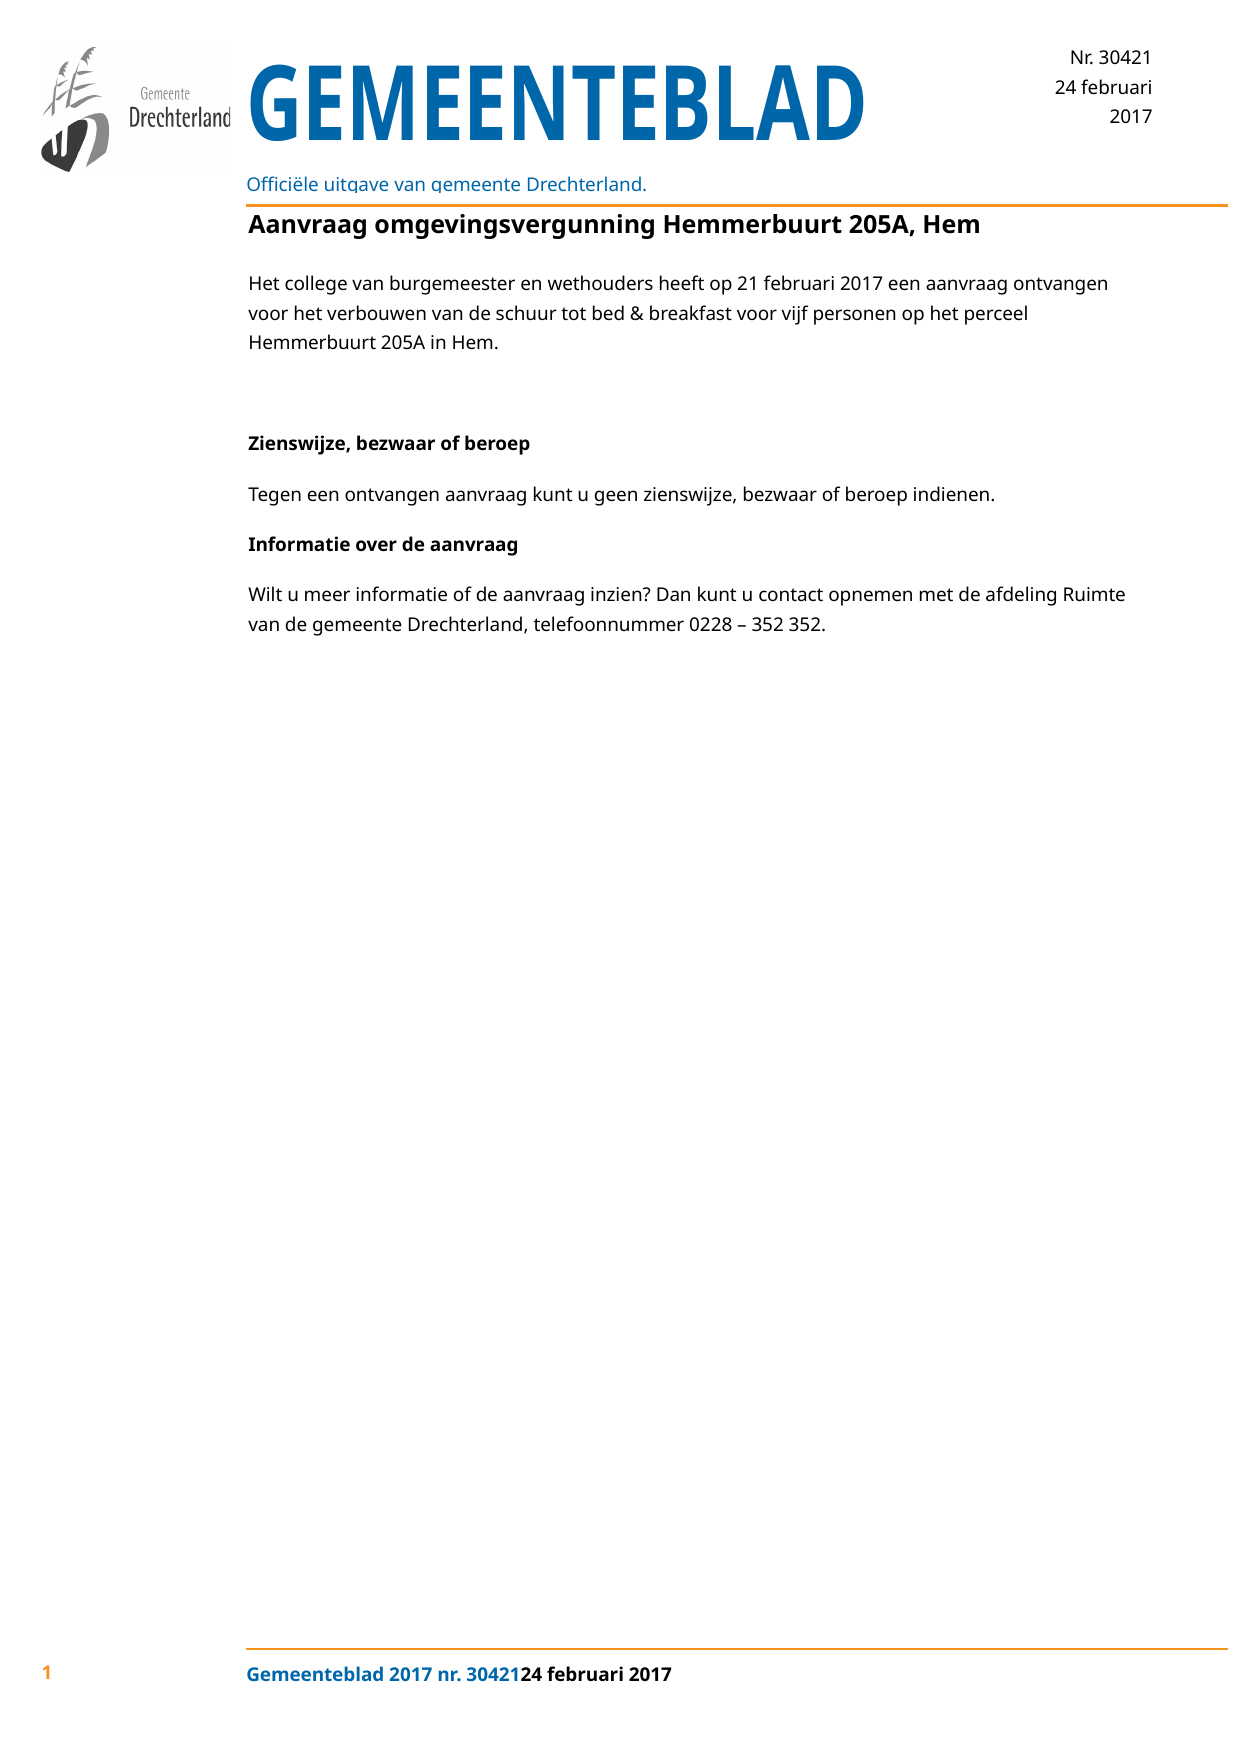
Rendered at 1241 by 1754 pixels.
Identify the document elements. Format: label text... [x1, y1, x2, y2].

text Het college van burgemeester en wethouders heeft op 21 februari 2017 een aanvraag ontvangen voor het verbouwen van de schuur tot bed & breakfast voor vijf personen op het perceel Hemmerbuurt 205A in Hem. [248, 270, 1152, 355]
text Informatie over de aanvraag [248, 531, 1152, 557]
text Zienswijze, bezwaar of beroep [248, 430, 1152, 456]
text Tegen een ontvangen aanvraag kunt u geen zienswijze, bezwaar of beroep indienen. [248, 481, 1152, 506]
text Aanvraag omgevingsvergunning Hemmerbuurt 205A, Hem [248, 207, 1152, 241]
picture [41, 47, 231, 172]
text Wilt u meer informatie of de aanvraag inzien? Dan kunt u contact opnemen met de afdeling Ruimte van de gemeente Drechterland, telefoonnummer 0228 – 352 352. [248, 582, 1152, 637]
